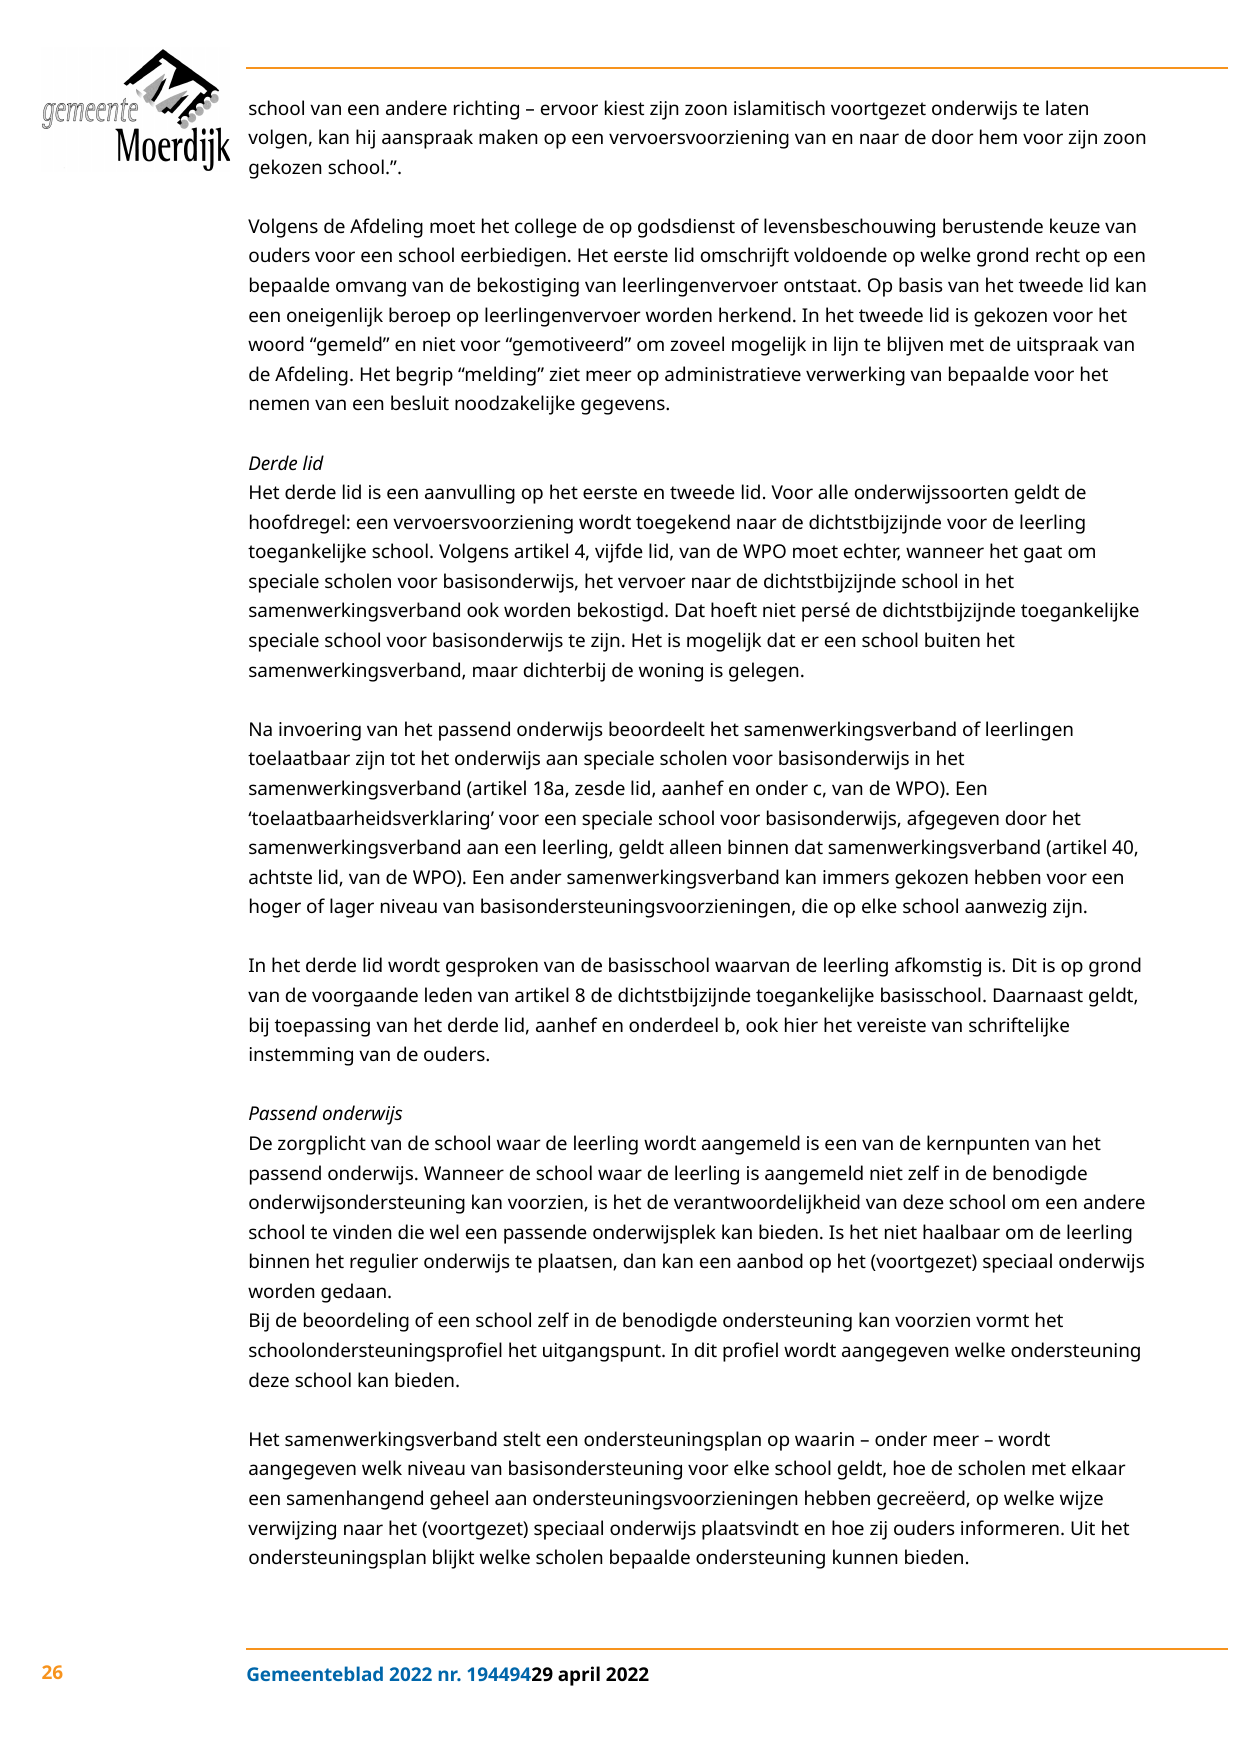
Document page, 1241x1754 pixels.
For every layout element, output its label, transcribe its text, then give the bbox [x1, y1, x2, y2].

text In het derde lid wordt gesproken van de basisschool waarvan de leerling afkomstig is. Dit is op grond van de voorgaande leden van artikel 8 de dichtstbijzijnde toegankelijke basisschool. Daarnaast geldt, bij toepassing van het derde lid, aanhef en onderdeel b, ook hier het vereiste van schriftelijke instemming van de ouders. [248, 953, 1152, 1067]
text Passend onderwijs [248, 1101, 1152, 1126]
text Derde lid [248, 450, 1152, 476]
text Het samenwerkingsverband stelt een ondersteuningsplan op waarin – onder meer – wordt aangegeven welk niveau van basisondersteuning voor elke school geldt, hoe de scholen met elkaar een samenhangend geheel aan ondersteuningsvoorzieningen hebben gecreëerd, op welke wijze verwijzing naar het (voortgezet) speciaal onderwijs plaatsvindt en hoe zij ouders informeren. Uit het ondersteuningsplan blijkt welke scholen bepaalde ondersteuning kunnen bieden. [248, 1426, 1152, 1570]
text De zorgplicht van de school waar de leerling wordt aangemeld is een van de kernpunten van het passend onderwijs. Wanneer de school waar de leerling is aangemeld niet zelf in de benodigde onderwijsondersteuning kan voorzien, is het de verantwoordelijkheid van deze school om een andere school te vinden die wel een passende onderwijsplek kan bieden. Is het niet haalbaar om de leerling binnen het regulier onderwijs te plaatsen, dan kan een aanbod op het (voortgezet) speciaal onderwijs worden gedaan. [248, 1130, 1152, 1304]
text Na invoering van het passend onderwijs beoordeelt het samenwerkingsverband of leerlingen toelaatbaar zijn tot het onderwijs aan speciale scholen voor basisonderwijs in het samenwerkingsverband (artikel 18a, zesde lid, aanhef en onder c, van de WPO). Een ‘toelaatbaarheidsverklaring’ voor een speciale school voor basisonderwijs, afgegeven door het samenwerkingsverband aan een leerling, geldt alleen binnen dat samenwerkingsverband (artikel 40, achtste lid, van de WPO). Een ander samenwerkingsverband kan immers gekozen hebben voor een hoger of lager niveau van basisondersteuningsvoorzieningen, die op elke school aanwezig zijn. [248, 716, 1152, 919]
text Bij de beoordeling of een school zelf in de benodigde ondersteuning kan voorzien vormt het schoolondersteuningsprofiel het uitgangspunt. In dit profiel wordt aangegeven welke ondersteuning deze school kan bieden. [248, 1308, 1152, 1393]
picture [41, 47, 231, 172]
text Volgens de Afdeling moet het college de op godsdienst of levensbeschouwing berustende keuze van ouders voor een school eerbiedigen. Het eerste lid omschrijft voldoende op welke grond recht op een bepaalde omvang van de bekostiging van leerlingenvervoer ontstaat. Op basis van het tweede lid kan een oneigenlijk beroep op leerlingenvervoer worden herkend. In het tweede lid is gekozen voor het woord “gemeld” en niet voor “gemotiveerd” om zoveel mogelijk in lijn te blijven met de uitspraak van de Afdeling. Het begrip “melding” ziet meer op administratieve verwerking van bepaalde voor het nemen van een besluit noodzakelijke gegevens. [248, 213, 1152, 416]
text Het derde lid is een aanvulling op het eerste en tweede lid. Voor alle onderwijssoorten geldt de hoofdregel: een vervoersvoorziening wordt toegekend naar de dichtstbijzijnde voor de leerling toegankelijke school. Volgens artikel 4, vijfde lid, van de WPO moet echter, wanneer het gaat om speciale scholen voor basisonderwijs, het vervoer naar de dichtstbijzijnde school in het samenwerkingsverband ook worden bekostigd. Dat hoeft niet persé de dichtstbijzijnde toegankelijke speciale school voor basisonderwijs te zijn. Het is mogelijk dat er een school buiten het samenwerkingsverband, maar dichterbij de woning is gelegen. [248, 479, 1152, 683]
text school van een andere richting – ervoor kiest zijn zoon islamitisch voortgezet onderwijs te laten volgen, kan hij aanspraak maken op een vervoersvoorziening van en naar de door hem voor zijn zoon gekozen school.”. [248, 95, 1152, 180]
